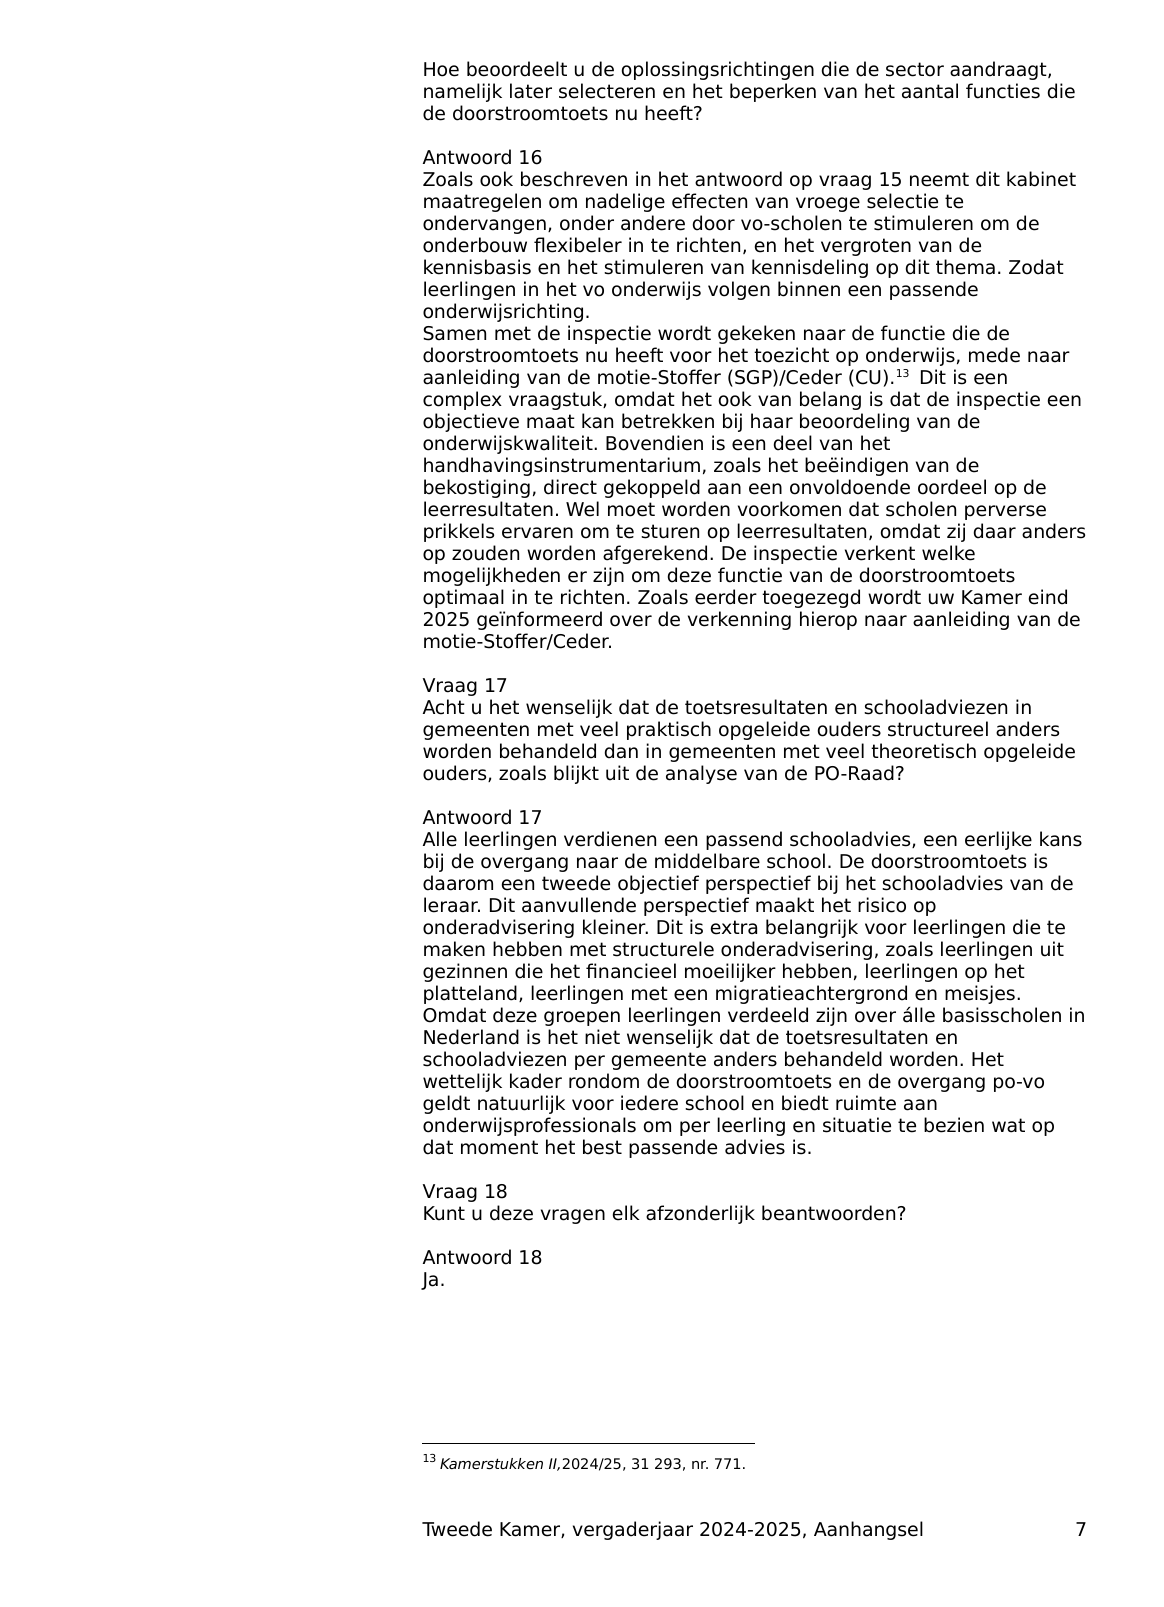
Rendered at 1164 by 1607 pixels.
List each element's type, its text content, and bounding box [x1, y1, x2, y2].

text Zoals ook beschreven in het antwoord op vraag 15 neemt dit kabinet maatregelen om nadelige effecten van vroege selectie te ondervangen, onder andere door vo-scholen te stimuleren om de onderbouw flexibeler in te richten, en het vergroten van de kennisbasis en het stimuleren van kennisdeling op dit thema. Zodat leerlingen in het vo onderwijs volgen binnen een passende onderwijsrichting. [422, 169, 1087, 323]
text Alle leerlingen verdienen een passend schooladvies, een eerlijke kans bij de overgang naar de middelbare school. De doorstroomtoets is daarom een tweede objectief perspectief bij het schooladvies van de leraar. Dit aanvullende perspectief maakt het risico op onderadvisering kleiner. Dit is extra belangrijk voor leerlingen die te maken hebben met structurele onderadvisering, zoals leerlingen uit gezinnen die het financieel moeilijker hebben, leerlingen op het platteland, leerlingen met een migratieachtergrond en meisjes. Omdat deze groepen leerlingen verdeeld zijn over álle basisscholen in Nederland is het niet wenselijk dat de toetsresultaten en schooladviezen per gemeente anders behandeld worden. Het wettelijk kader rondom de doorstroomtoets en de overgang po-vo geldt natuurlijk voor iedere school en biedt ruimte aan onderwijsprofessionals om per leerling en situatie te bezien wat op dat moment het best passende advies is. [422, 829, 1087, 1159]
text Acht u het wenselijk dat de toetsresultaten en schooladviezen in gemeenten met veel praktisch opgeleide ouders structureel anders worden behandeld dan in gemeenten met veel theoretisch opgeleide ouders, zoals blijkt uit de analyse van de PO-Raad? [422, 697, 1087, 785]
text Antwoord 17 [422, 807, 1087, 829]
text Kunt u deze vragen elk afzonderlijk beantwoorden? [422, 1203, 1087, 1225]
text Samen met de inspectie wordt gekeken naar de functie die de doorstroomtoets nu heeft voor het toezicht op onderwijs, mede naar aanleiding van de motie-Stoffer (SGP)/Ceder (CU). Dit is een complex vraagstuk, omdat het ook van belang is dat de inspectie een objectieve maat kan betrekken bij haar beoordeling van de onderwijskwaliteit. Bovendien is een deel van het handhavingsinstrumentarium, zoals het beëindigen van de bekostiging, direct gekoppeld aan een onvoldoende oordeel op de leerresultaten. Wel moet worden voorkomen dat scholen perverse prikkels ervaren om te sturen op leerresultaten, omdat zij daar anders op zouden worden afgerekend. De inspectie verkent welke mogelijkheden er zijn om deze functie van de doorstroomtoets optimaal in te richten. Zoals eerder toegezegd wordt uw Kamer eind 2025 geïnformeerd over de verkenning hierop naar aanleiding van de motie-Stoffer/Ceder. [422, 323, 1087, 653]
text Hoe beoordeelt u de oplossingsrichtingen die de sector aandraagt, namelijk later selecteren en het beperken van het aantal functies die de doorstroomtoets nu heeft? [422, 59, 1087, 125]
text Antwoord 16 [422, 147, 1087, 169]
text Kamerstukken II,2024/25, 31 293, nr. 771. [422, 1452, 1087, 1474]
text Ja. [422, 1269, 1087, 1291]
text Antwoord 18 [422, 1247, 1087, 1269]
text Vraag 18 [422, 1181, 1087, 1203]
text Vraag 17 [422, 675, 1087, 697]
